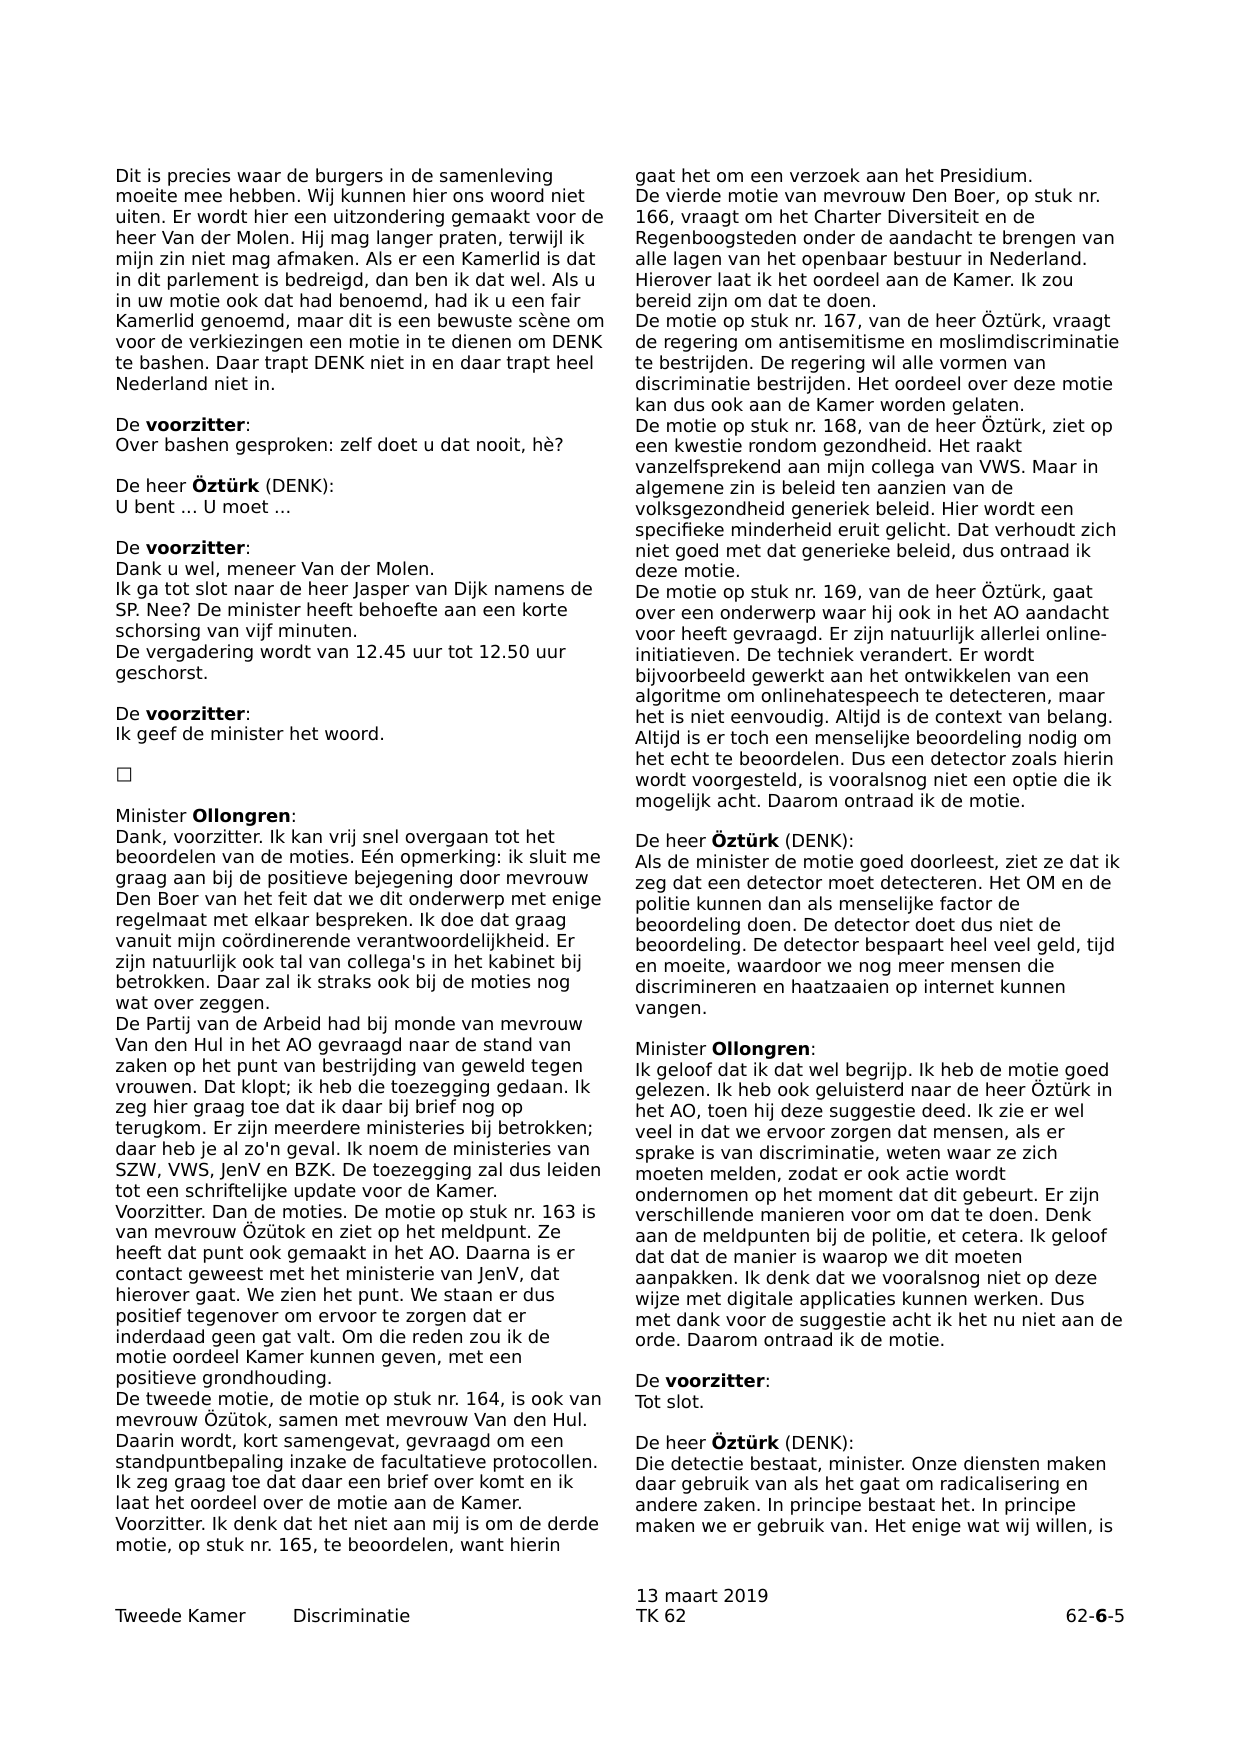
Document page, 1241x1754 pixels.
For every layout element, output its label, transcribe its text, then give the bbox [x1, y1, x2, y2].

text Voorzitter. Dan de moties. De motie op stuk nr. 163 is van mevrouw Özütok en ziet op het meldpunt. Ze heeft dat punt ook gemaakt in het AO. Daarna is er contact geweest met het ministerie van JenV, dat hierover gaat. We zien het punt. We staan er dus positief tegenover om ervoor te zorgen dat er inderdaad geen gat valt. Om die reden zou ik de motie oordeel Kamer kunnen geven, met een positieve grondhouding. [115, 1201, 605, 1389]
text Ik ga tot slot naar de heer Jasper van Dijk namens de SP. Nee? De minister heeft behoefte aan een korte schorsing van vijf minuten. [115, 579, 605, 642]
text De heer Öztürk (DENK): [635, 831, 1125, 852]
text gaat het om een verzoek aan het Presidium. [635, 165, 1125, 186]
text Minister Ollongren: [115, 806, 605, 826]
text De Partij van de Arbeid had bij monde van mevrouw Van den Hul in het AO gevraagd naar de stand van zaken op het punt van bestrijding van geweld tegen vrouwen. Dat klopt; ik heb die toezegging gedaan. Ik zeg hier graag toe dat ik daar bij brief nog op terugkom. Er zijn meerdere ministeries bij betrokken; daar heb je al zo'n geval. Ik noem de ministeries van SZW, VWS, JenV en BZK. De toezegging zal dus leiden tot een schriftelijke update voor de Kamer. [115, 1014, 605, 1201]
text Die detectie bestaat, minister. Onze diensten maken daar gebruik van als het gaat om radicalisering en andere zaken. In principe bestaat het. In principe maken we er gebruik van. Het enige wat wij willen, is [635, 1453, 1125, 1537]
text Als de minister de motie goed doorleest, ziet ze dat ik zeg dat een detector moet detecteren. Het OM en de politie kunnen dan als menselijke factor de beoordeling doen. De detector doet dus niet de beoordeling. De detector bespaart heel veel geld, tijd en moeite, waardoor we nog meer mensen die discrimineren en haatzaaien op internet kunnen vangen. [635, 852, 1125, 1018]
text Ik geef de minister het woord. [115, 724, 605, 745]
text Dit is precies waar de burgers in de samenleving moeite mee hebben. Wij kunnen hier ons woord niet uiten. Er wordt hier een uitzondering gemaakt voor de heer Van der Molen. Hij mag langer praten, terwijl ik mijn zin niet mag afmaken. Als er een Kamerlid is dat in dit parlement is bedreigd, dan ben ik dat wel. Als u in uw motie ook dat had benoemd, had ik u een fair Kamerlid genoemd, maar dit is een bewuste scène om voor de verkiezingen een motie in te dienen om DENK te bashen. Daar trapt DENK niet in en daar trapt heel Nederland niet in. [115, 165, 605, 394]
text Dank u wel, meneer Van der Molen. [115, 558, 605, 579]
text De motie op stuk nr. 167, van de heer Öztürk, vraagt de regering om antisemitisme en moslimdiscriminatie te bestrijden. De regering wil alle vormen van discriminatie bestrijden. Het oordeel over deze motie kan dus ook aan de Kamer worden gelaten. [635, 311, 1125, 415]
text De heer Öztürk (DENK): [635, 1432, 1125, 1453]
text Minister Ollongren: [635, 1038, 1125, 1059]
text De motie op stuk nr. 168, van de heer Öztürk, ziet op een kwestie rondom gezondheid. Het raakt vanzelfsprekend aan mijn collega van VWS. Maar in algemene zin is beleid ten aanzien van de volksgezondheid generiek beleid. Hier wordt een specifieke minderheid eruit gelicht. Dat verhoudt zich niet goed met dat generieke beleid, dus ontraad ik deze motie. [635, 415, 1125, 582]
text De voorzitter: [635, 1371, 1125, 1392]
text De voorzitter: [115, 414, 605, 435]
text De vergadering wordt van 12.45 uur tot 12.50 uur geschorst. [115, 642, 605, 683]
text Dank, voorzitter. Ik kan vrij snel overgaan tot het beoordelen van de moties. Eén opmerking: ik sluit me graag aan bij de positieve bejegening door mevrouw Den Boer van het feit dat we dit onderwerp met enige regelmaat met elkaar bespreken. Ik doe dat graag vanuit mijn coördinerende verantwoordelijkheid. Er zijn natuurlijk ook tal van collega's in het kabinet bij betrokken. Daar zal ik straks ook bij de moties nog wat over zeggen. [115, 826, 605, 1014]
text De tweede motie, de motie op stuk nr. 164, is ook van mevrouw Özütok, samen met mevrouw Van den Hul. Daarin wordt, kort samengevat, gevraagd om een standpuntbepaling inzake de facultatieve protocollen. Ik zeg graag toe dat daar een brief over komt en ik laat het oordeel over de motie aan de Kamer. [115, 1389, 605, 1514]
text De motie op stuk nr. 169, van de heer Öztürk, gaat over een onderwerp waar hij ook in het AO aandacht voor heeft gevraagd. Er zijn natuurlijk allerlei online-initiatieven. De techniek verandert. Er wordt bijvoorbeeld gewerkt aan het ontwikkelen van een algoritme om onlinehatespeech te detecteren, maar het is niet eenvoudig. Altijd is de context van belang. Altijd is er toch een menselijke beoordeling nodig om het echt te beoordelen. Dus een detector zoals hierin wordt voorgesteld, is vooralsnog niet een optie die ik mogelijk acht. Daarom ontraad ik de motie. [635, 582, 1125, 811]
text De vierde motie van mevrouw Den Boer, op stuk nr. 166, vraagt om het Charter Diversiteit en de Regenboogsteden onder de aandacht te brengen van alle lagen van het openbaar bestuur in Nederland. Hierover laat ik het oordeel aan de Kamer. Ik zou bereid zijn om dat te doen. [635, 186, 1125, 311]
text ⬜ [115, 765, 605, 786]
text De heer Öztürk (DENK): [115, 476, 605, 497]
text De voorzitter: [115, 703, 605, 724]
text Over bashen gesproken: zelf doet u dat nooit, hè? [115, 435, 605, 456]
text Voorzitter. Ik denk dat het niet aan mij is om de derde motie, op stuk nr. 165, te beoordelen, want hierin [115, 1514, 605, 1556]
text Tot slot. [635, 1392, 1125, 1412]
text U bent ... U moet ... [115, 497, 605, 518]
text De voorzitter: [115, 538, 605, 558]
text Ik geloof dat ik dat wel begrijp. Ik heb de motie goed gelezen. Ik heb ook geluisterd naar de heer Öztürk in het AO, toen hij deze suggestie deed. Ik zie er wel veel in dat we ervoor zorgen dat mensen, als er sprake is van discriminatie, weten waar ze zich moeten melden, zodat er ook actie wordt ondernomen op het moment dat dit gebeurt. Er zijn verschillende manieren voor om dat te doen. Denk aan de meldpunten bij de politie, et cetera. Ik geloof dat dat de manier is waarop we dit moeten aanpakken. Ik denk dat we vooralsnog niet op deze wijze met digitale applicaties kunnen werken. Dus met dank voor de suggestie acht ik het nu niet aan de orde. Daarom ontraad ik de motie. [635, 1059, 1125, 1351]
